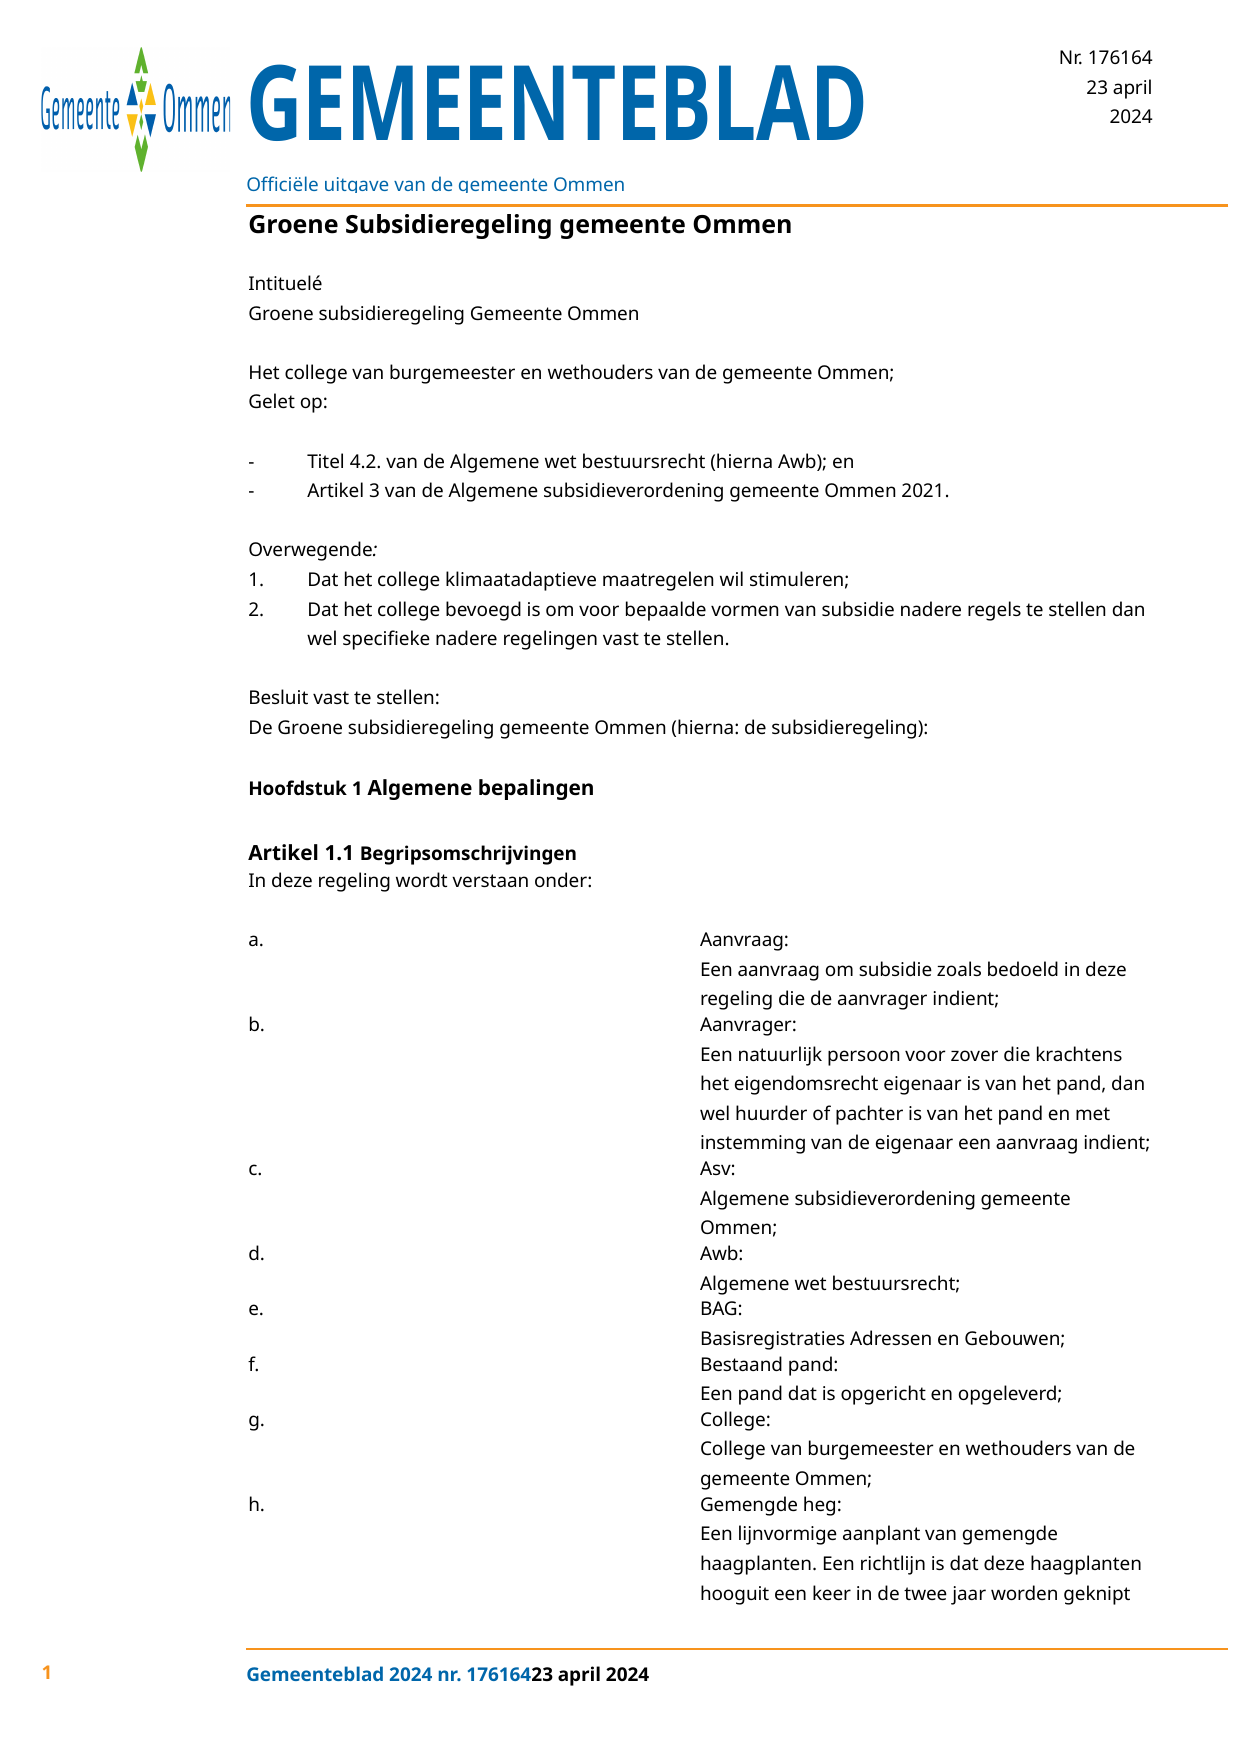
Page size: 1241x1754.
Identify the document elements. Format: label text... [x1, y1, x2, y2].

list Dat het college klimaatadaptieve maatregelen wil stimuleren; [248, 566, 1152, 592]
table_cell College: College van burgemeester en wethouders van de gemeente Ommen; [700, 1406, 1152, 1491]
table_cell BAG: Basisregistraties Adressen en Gebouwen; [700, 1295, 1152, 1351]
text Intituelé [248, 270, 1152, 296]
table_cell [248, 1406, 700, 1491]
text Groene Subsidieregeling gemeente Ommen [248, 207, 1152, 241]
text Besluit vast te stellen: [248, 684, 1152, 710]
picture [41, 47, 231, 172]
table_cell Bestaand pand: Een pand dat is opgericht en opgeleverd; [700, 1351, 1152, 1406]
text Het college van burgemeester en wethouders van de gemeente Ommen; [248, 359, 1152, 385]
text De Groene subsidieregeling gemeente Ommen (hierna: de subsidieregeling): [248, 714, 1152, 740]
table_header Aanvraag: Een aanvraag om subsidie zoals bedoeld in deze regeling die de aanvrager indient; [700, 926, 1152, 1011]
text In deze regeling wordt verstaan onder: [248, 867, 1152, 893]
list Artikel 3 van de Algemene subsidieverordening gemeente Ommen 2021. [248, 477, 1152, 503]
list Titel 4.2. van de Algemene wet bestuursrecht (hierna Awb); en [248, 448, 1152, 473]
table_cell Aanvrager: Een natuurlijk persoon voor zover die krachtens het eigendomsrecht eigenaar is van het pand, dan wel huurder of pachter is van het pand en met instemming van de eigenaar een aanvraag indient; [700, 1011, 1152, 1155]
text Hoofdstuk 1 Algemene bepalingen [248, 773, 1152, 802]
table_cell Asv: Algemene subsidieverordening gemeente Ommen; [700, 1155, 1152, 1240]
table_cell [248, 1011, 700, 1155]
table_cell [248, 1491, 700, 1605]
table_cell [248, 1240, 700, 1295]
text Groene subsidieregeling Gemeente Ommen [248, 300, 1152, 326]
table_cell [248, 1295, 700, 1351]
table_cell [248, 1155, 700, 1240]
table_cell [248, 1351, 700, 1406]
text Artikel 1.1 Begripsomschrijvingen [248, 838, 1152, 867]
table_cell Gemengde heg: Een lijnvormige aanplant van gemengde haagplanten. Een richtlijn is dat deze haagplanten hooguit een keer in de twee jaar worden geknipt [700, 1491, 1152, 1605]
list Dat het college bevoegd is om voor bepaalde vormen van subsidie nadere regels te stellen dan wel specifieke nadere regelingen vast te stellen. [248, 596, 1152, 651]
table_cell Awb: Algemene wet bestuursrecht; [700, 1240, 1152, 1295]
text Gelet op: [248, 389, 1152, 414]
text Overwegende: [248, 537, 1152, 562]
table_header [248, 926, 700, 1011]
